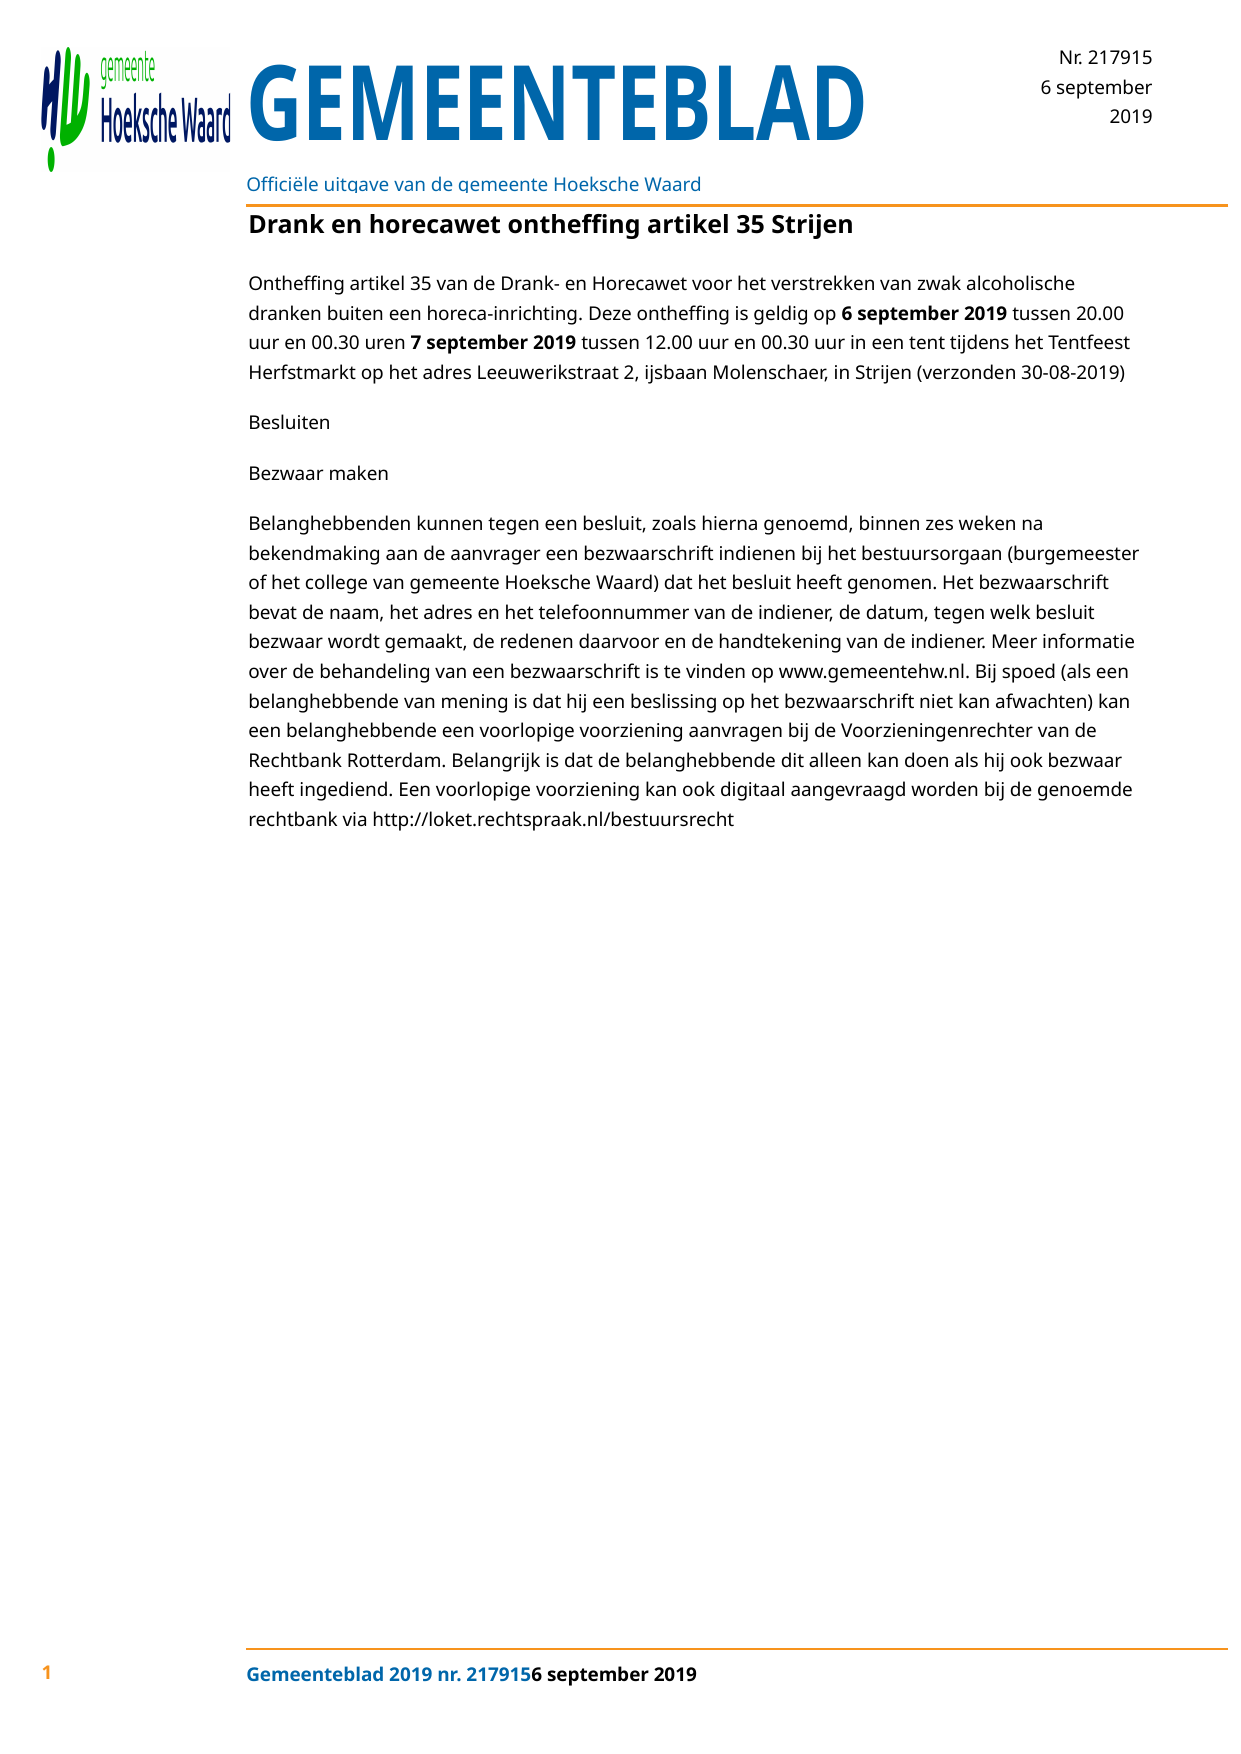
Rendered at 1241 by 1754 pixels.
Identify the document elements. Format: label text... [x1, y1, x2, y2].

text Bezwaar maken [248, 460, 1152, 486]
text Besluiten [248, 409, 1152, 435]
text Ontheffing artikel 35 van de Drank- en Horecawet voor het verstrekken van zwak alcoholische dranken buiten een horeca-inrichting. Deze ontheffing is geldig op 6 september 2019 tussen 20.00 uur en 00.30 uren 7 september 2019 tussen 12.00 uur en 00.30 uur in een tent tijdens het Tentfeest Herfstmarkt op het adres Leeuwerikstraat 2, ijsbaan Molenschaer, in Strijen (verzonden 30-08-2019) [248, 270, 1152, 385]
text Drank en horecawet ontheffing artikel 35 Strijen [248, 207, 1152, 241]
picture [41, 47, 231, 172]
text Belanghebbenden kunnen tegen een besluit, zoals hierna genoemd, binnen zes weken na bekendmaking aan de aanvrager een bezwaarschrift indienen bij het bestuursorgaan (burgemeester of het college van gemeente Hoeksche Waard) dat het besluit heeft genomen. Het bezwaarschrift bevat de naam, het adres en het telefoonnummer van de indiener, de datum, tegen welk besluit bezwaar wordt gemaakt, de redenen daarvoor en de handtekening van de indiener. Meer informatie over de behandeling van een bezwaarschrift is te vinden op www.gemeentehw.nl. Bij spoed (als een belanghebbende van mening is dat hij een beslissing op het bezwaarschrift niet kan afwachten) kan een belanghebbende een voorlopige voorziening aanvragen bij de Voorzieningenrechter van de Rechtbank Rotterdam. Belangrijk is dat de belanghebbende dit alleen kan doen als hij ook bezwaar heeft ingediend. Een voorlopige voorziening kan ook digitaal aangevraagd worden bij de genoemde rechtbank via http://loket.rechtspraak.nl/bestuursrecht [248, 510, 1152, 832]
